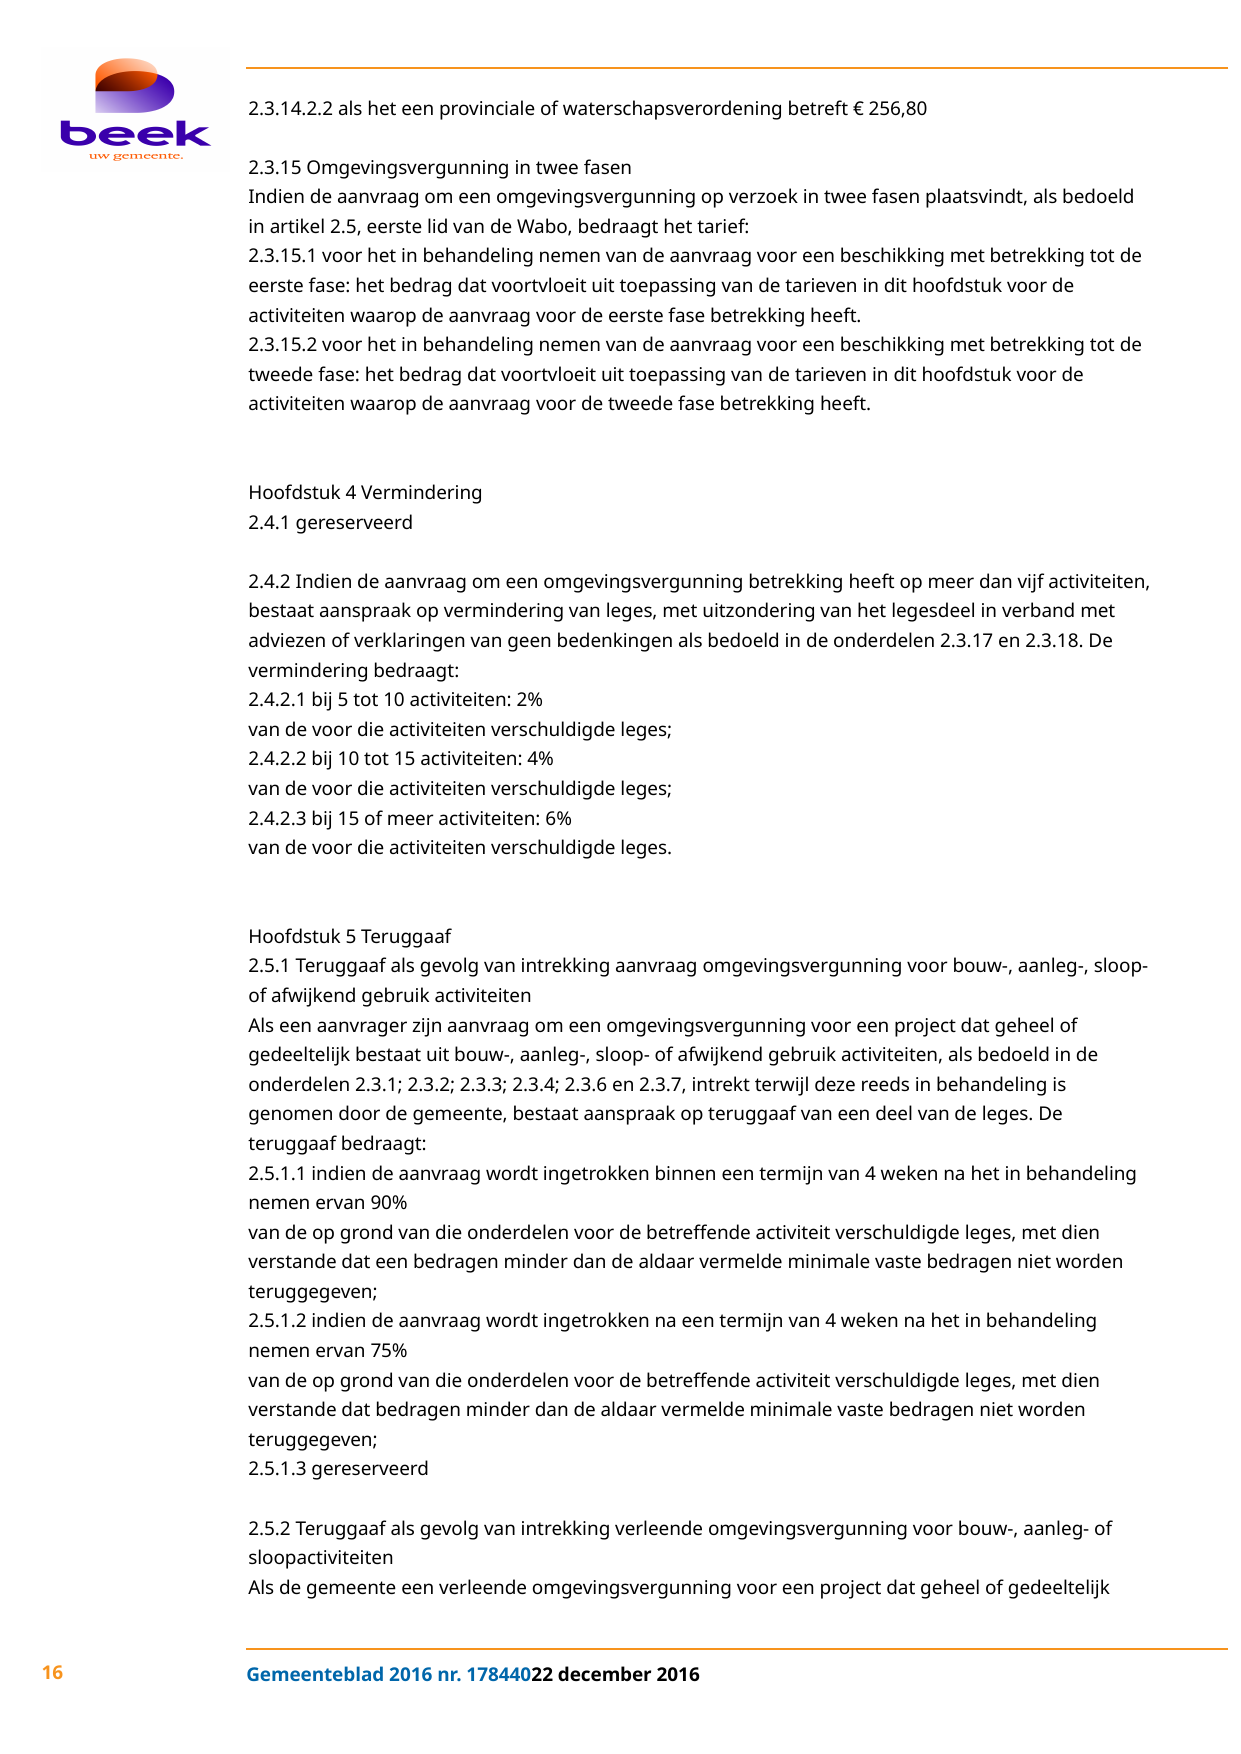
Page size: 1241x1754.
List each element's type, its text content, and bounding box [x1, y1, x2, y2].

text van de voor die activiteiten verschuldigde leges. [248, 834, 1152, 860]
text Hoofdstuk 5 Teruggaaf [248, 923, 1152, 949]
text Als de gemeente een verleende omgevingsvergunning voor een project dat geheel of gedeeltelijk [248, 1574, 1152, 1600]
text van de voor die activiteiten verschuldigde leges; [248, 716, 1152, 742]
text 2.3.15.2 voor het in behandeling nemen van de aanvraag voor een beschikking met betrekking tot de tweede fase: het bedrag dat voortvloeit uit toepassing van de tarieven in dit hoofdstuk voor de activiteiten waarop de aanvraag voor de tweede fase betrekking heeft. [248, 331, 1152, 416]
text van de op grond van die onderdelen voor de betreffende activiteit verschuldigde leges, met dien verstande dat bedragen minder dan de aldaar vermelde minimale vaste bedragen niet worden teruggegeven; [248, 1367, 1152, 1452]
text Indien de aanvraag om een omgevingsvergunning op verzoek in twee fasen plaatsvindt, als bedoeld in artikel 2.5, eerste lid van de Wabo, bedraagt het tarief: [248, 183, 1152, 239]
text 2.4.2 Indien de aanvraag om een omgevingsvergunning betrekking heeft op meer dan vijf activiteiten, bestaat aanspraak op vermindering van leges, met uitzondering van het legesdeel in verband met adviezen of verklaringen van geen bedenkingen als bedoeld in de onderdelen 2.3.17 en 2.3.18. De vermindering bedraagt: [248, 568, 1152, 683]
text 2.5.1.1 indien de aanvraag wordt ingetrokken binnen een termijn van 4 weken na het in behandeling nemen ervan 90% [248, 1160, 1152, 1215]
picture [41, 47, 231, 172]
text 2.3.15.1 voor het in behandeling nemen van de aanvraag voor een beschikking met betrekking tot de eerste fase: het bedrag dat voortvloeit uit toepassing van de tarieven in dit hoofdstuk voor de activiteiten waarop de aanvraag voor de eerste fase betrekking heeft. [248, 243, 1152, 328]
text Als een aanvrager zijn aanvraag om een omgevingsvergunning voor een project dat geheel of gedeeltelijk bestaat uit bouw-, aanleg-, sloop- of afwijkend gebruik activiteiten, als bedoeld in de onderdelen 2.3.1; 2.3.2; 2.3.3; 2.3.4; 2.3.6 en 2.3.7, intrekt terwijl deze reeds in behandeling is genomen door de gemeente, bestaat aanspraak op teruggaaf van een deel van de leges. De teruggaaf bedraagt: [248, 1012, 1152, 1156]
text van de op grond van die onderdelen voor de betreffende activiteit verschuldigde leges, met dien verstande dat een bedragen minder dan de aldaar vermelde minimale vaste bedragen niet worden teruggegeven; [248, 1219, 1152, 1304]
text 2.3.15 Omgevingsvergunning in twee fasen [248, 154, 1152, 180]
text 2.5.1.2 indien de aanvraag wordt ingetrokken na een termijn van 4 weken na het in behandeling nemen ervan 75% [248, 1308, 1152, 1363]
text Hoofdstuk 4 Vermindering [248, 479, 1152, 505]
text 2.4.2.2 bij 10 tot 15 activiteiten: 4% [248, 746, 1152, 771]
text 2.5.1.3 gereserveerd [248, 1456, 1152, 1481]
text 2.5.2 Teruggaaf als gevolg van intrekking verleende omgevingsvergunning voor bouw-, aanleg- of sloopactiviteiten [248, 1515, 1152, 1570]
text 2.3.14.2.2 als het een provinciale of waterschapsverordening betreft € 256,80 [248, 95, 1152, 121]
text 2.5.1 Teruggaaf als gevolg van intrekking aanvraag omgevingsvergunning voor bouw-, aanleg-, sloop- of afwijkend gebruik activiteiten [248, 953, 1152, 1008]
text 2.4.1 gereserveerd [248, 509, 1152, 535]
text 2.4.2.3 bij 15 of meer activiteiten: 6% [248, 805, 1152, 831]
text van de voor die activiteiten verschuldigde leges; [248, 775, 1152, 801]
text 2.4.2.1 bij 5 tot 10 activiteiten: 2% [248, 686, 1152, 712]
